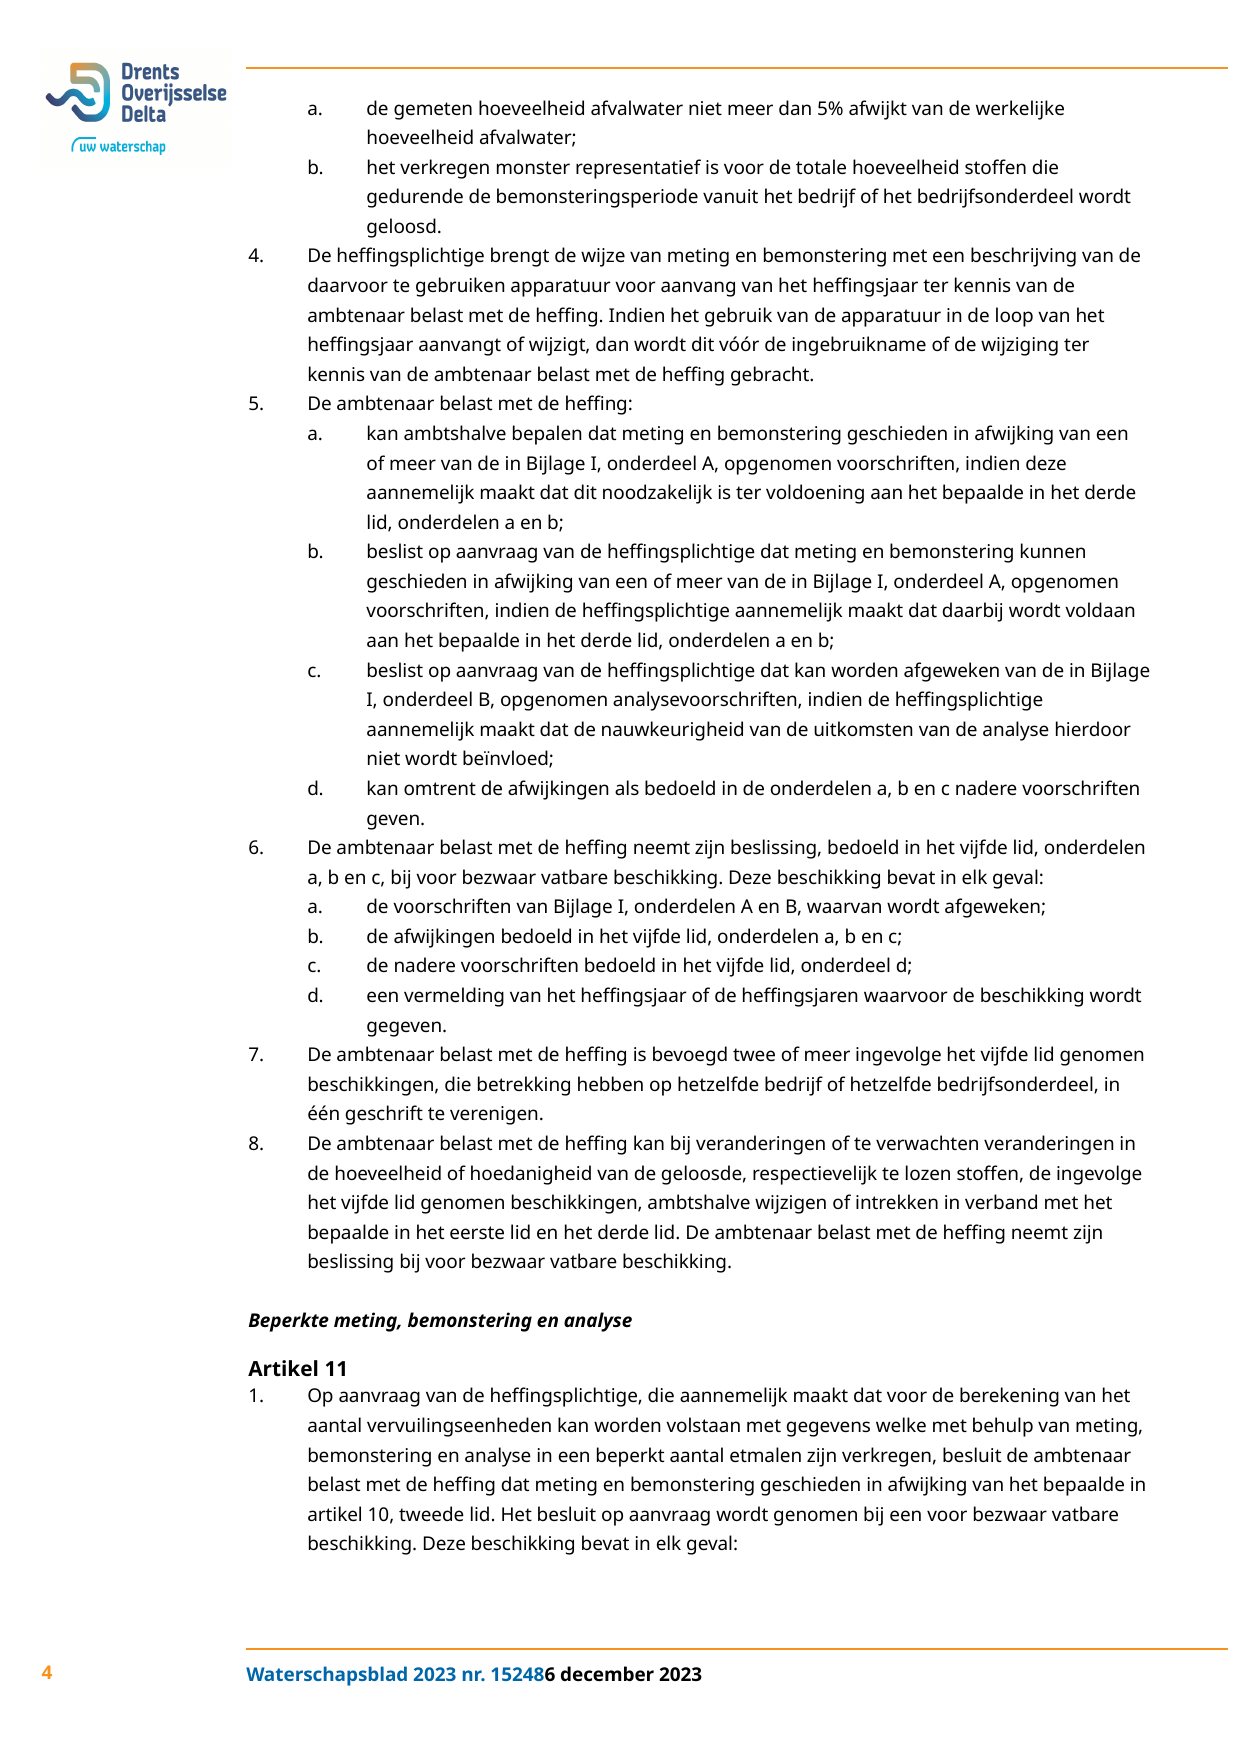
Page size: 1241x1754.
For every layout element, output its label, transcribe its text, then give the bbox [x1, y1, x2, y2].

list De ambtenaar belast met de heffing neemt zijn beslissing, bedoeld in het vijfde lid, onderdelen a, b en c, bij voor bezwaar vatbare beschikking. Deze beschikking bevat in elk geval: [248, 834, 1152, 890]
list De ambtenaar belast met de heffing is bevoegd twee of meer ingevolge het vijfde lid genomen beschikkingen, die betrekking hebben op hetzelfde bedrijf of hetzelfde bedrijfsonderdeel, in één geschrift te verenigen. [248, 1041, 1152, 1126]
list beslist op aanvraag van de heffingsplichtige dat kan worden afgeweken van de in Bijlage I, onderdeel B, opgenomen analysevoorschriften, indien de heffingsplichtige aannemelijk maakt dat de nauwkeurigheid van de uitkomsten van de analyse hierdoor niet wordt beïnvloed; [307, 657, 1152, 771]
list beslist op aanvraag van de heffingsplichtige dat meting en bemonstering kunnen geschieden in afwijking van een of meer van de in Bijlage I, onderdeel A, opgenomen voorschriften, indien de heffingsplichtige aannemelijk maakt dat daarbij wordt voldaan aan het bepaalde in het derde lid, onderdelen a en b; [307, 538, 1152, 653]
list De heffingsplichtige brengt de wijze van meting en bemonstering met een beschrijving van de daarvoor te gebruiken apparatuur voor aanvang van het heffingsjaar ter kennis van de ambtenaar belast met de heffing. Indien het gebruik van de apparatuur in de loop van het heffingsjaar aanvangt of wijzigt, dan wordt dit vóór de ingebruikname of de wijziging ter kennis van de ambtenaar belast met de heffing gebracht. [248, 243, 1152, 387]
list een vermelding van het heffingsjaar of de heffingsjaren waarvoor de beschikking wordt gegeven. [307, 982, 1152, 1038]
list het verkregen monster representatief is voor de totale hoeveelheid stoffen die gedurende de bemonsteringsperiode vanuit het bedrijf of het bedrijfsonderdeel wordt geloosd. [307, 154, 1152, 239]
list de afwijkingen bedoeld in het vijfde lid, onderdelen a, b en c; [307, 923, 1152, 949]
list kan omtrent de afwijkingen als bedoeld in de onderdelen a, b en c nadere voorschriften geven. [307, 775, 1152, 831]
list De ambtenaar belast met de heffing kan bij veranderingen of te verwachten veranderingen in de hoeveelheid of hoedanigheid van de geloosde, respectievelijk te lozen stoffen, de ingevolge het vijfde lid genomen beschikkingen, ambtshalve wijzigen of intrekken in verband met het bepaalde in het eerste lid en het derde lid. De ambtenaar belast met de heffing neemt zijn beslissing bij voor bezwaar vatbare beschikking. [248, 1130, 1152, 1274]
list de voorschriften van Bijlage I, onderdelen A en B, waarvan wordt afgeweken; [307, 893, 1152, 919]
list De ambtenaar belast met de heffing: [248, 391, 1152, 416]
text Artikel 11 [248, 1354, 1152, 1383]
list Op aanvraag van de heffingsplichtige, die aannemelijk maakt dat voor de berekening van het aantal vervuilingseenheden kan worden volstaan met gegevens welke met behulp van meting, bemonstering en analyse in een beperkt aantal etmalen zijn verkregen, besluit de ambtenaar belast met de heffing dat meting en bemonstering geschieden in afwijking van het bepaalde in artikel 10, tweede lid. Het besluit op aanvraag wordt genomen bij een voor bezwaar vatbare beschikking. Deze beschikking bevat in elk geval: [248, 1383, 1152, 1556]
list kan ambtshalve bepalen dat meting en bemonstering geschieden in afwijking van een of meer van de in Bijlage I, onderdeel A, opgenomen voorschriften, indien deze aannemelijk maakt dat dit noodzakelijk is ter voldoening aan het bepaalde in het derde lid, onderdelen a en b; [307, 420, 1152, 535]
text Beperkte meting, bemonstering en analyse [248, 1308, 1152, 1333]
picture [41, 47, 231, 172]
list de nadere voorschriften bedoeld in het vijfde lid, onderdeel d; [307, 953, 1152, 978]
list de gemeten hoeveelheid afvalwater niet meer dan 5% afwijkt van de werkelijke hoeveelheid afvalwater; [307, 95, 1152, 150]
